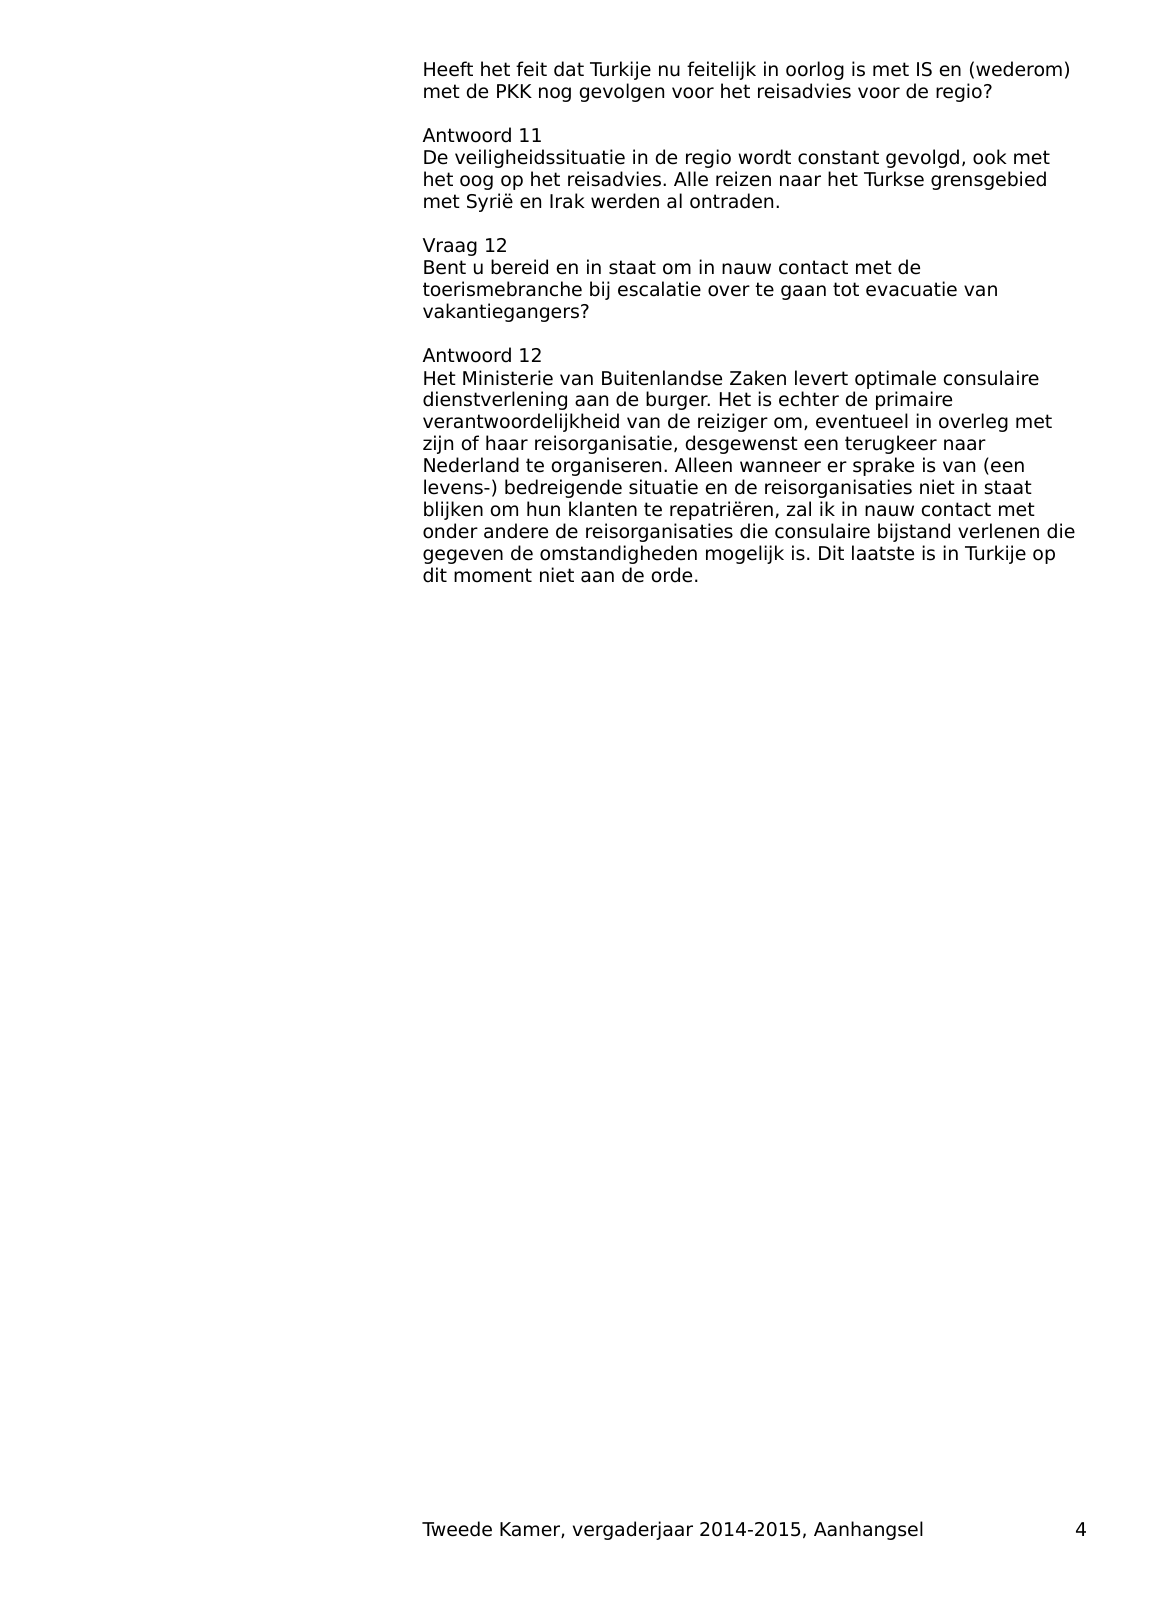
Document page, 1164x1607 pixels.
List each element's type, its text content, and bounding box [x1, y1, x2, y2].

text Heeft het feit dat Turkije nu feitelijk in oorlog is met IS en (wederom) met de PKK nog gevolgen voor het reisadvies voor de regio? [422, 59, 1087, 103]
text Bent u bereid en in staat om in nauw contact met de toerismebranche bij escalatie over te gaan tot evacuatie van vakantiegangers? [422, 257, 1087, 323]
text Vraag 12 [422, 235, 1087, 257]
text Antwoord 12 [422, 345, 1087, 367]
text Het Ministerie van Buitenlandse Zaken levert optimale consulaire dienstverlening aan de burger. Het is echter de primaire verantwoordelijkheid van de reiziger om, eventueel in overleg met zijn of haar reisorganisatie, desgewenst een terugkeer naar Nederland te organiseren. Alleen wanneer er sprake is van (een levens-) bedreigende situatie en de reisorganisaties niet in staat blijken om hun klanten te repatriëren, zal ik in nauw contact met onder andere de reisorganisaties die consulaire bijstand verlenen die gegeven de omstandigheden mogelijk is. Dit laatste is in Turkije op dit moment niet aan de orde. [422, 367, 1087, 587]
text Antwoord 11 [422, 125, 1087, 147]
text De veiligheidssituatie in de regio wordt constant gevolgd, ook met het oog op het reisadvies. Alle reizen naar het Turkse grensgebied met Syrië en Irak werden al ontraden. [422, 147, 1087, 213]
